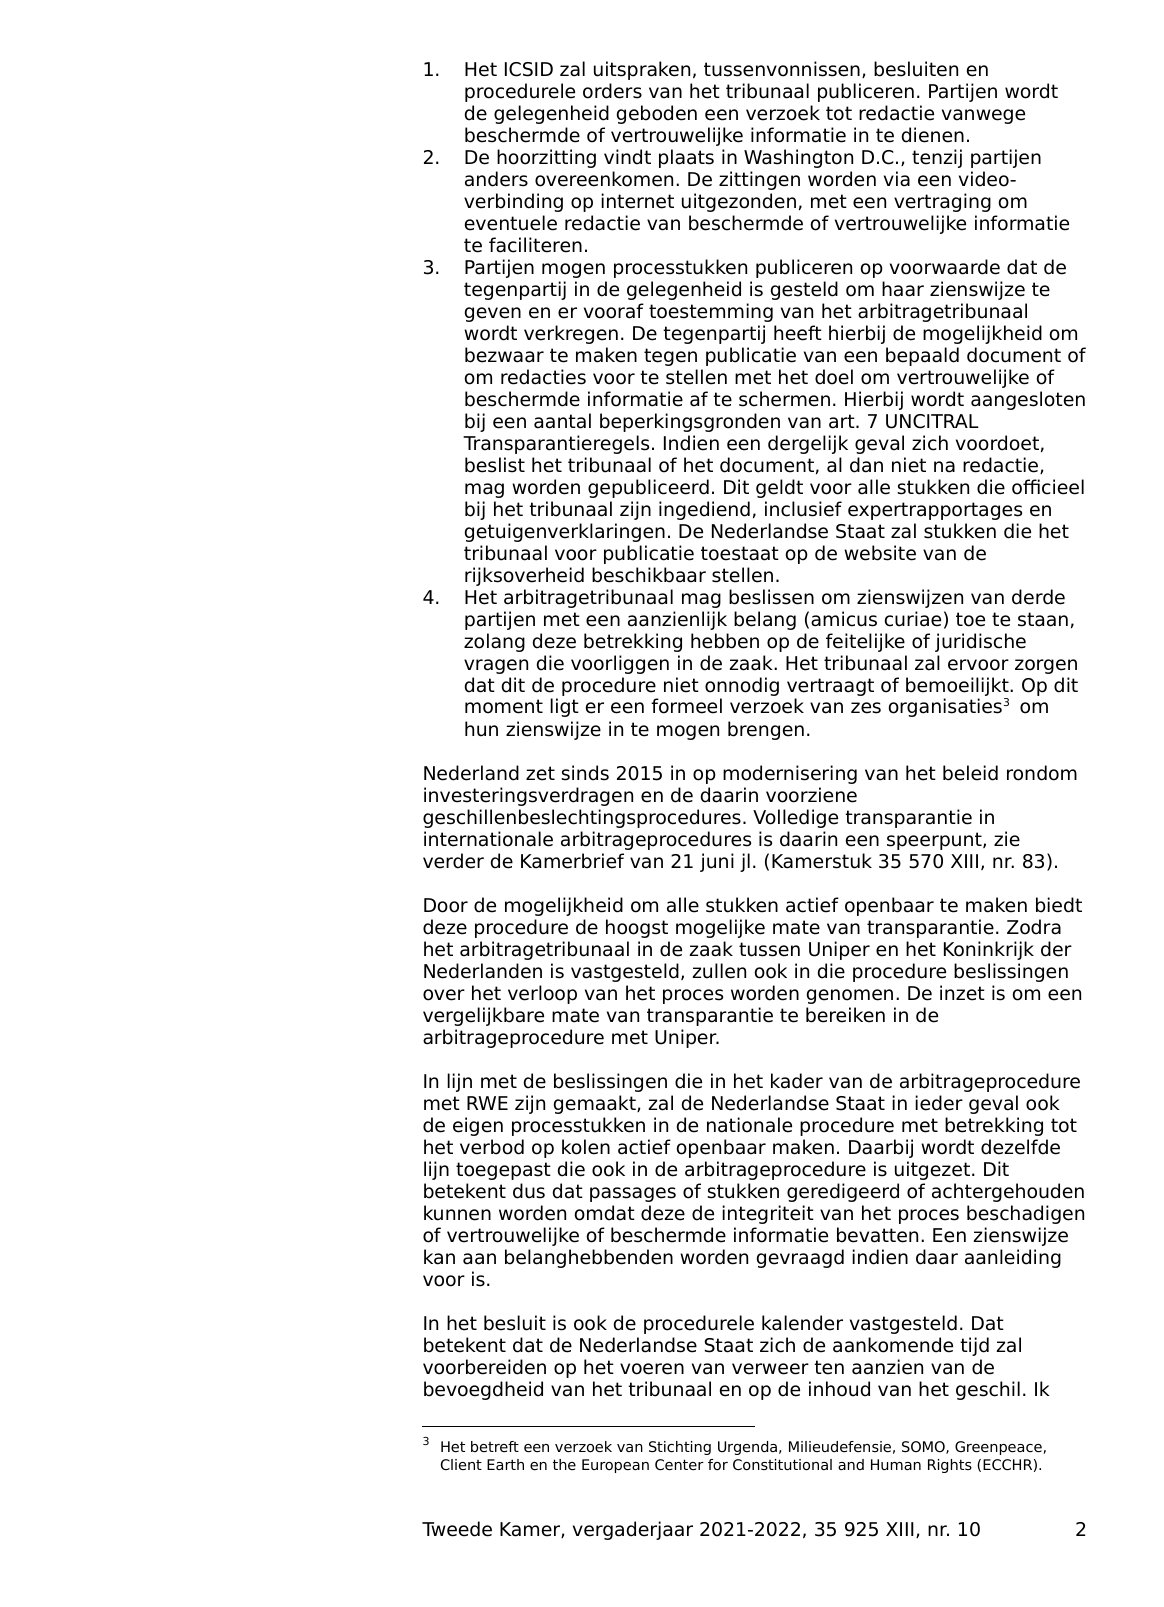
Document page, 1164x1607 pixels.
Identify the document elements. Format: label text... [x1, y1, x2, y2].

text In het besluit is ook de procedurele kalender vastgesteld. Dat betekent dat de Nederlandse Staat zich de aankomende tijd zal voorbereiden op het voeren van verweer ten aanzien van de bevoegdheid van het tribunaal en op de inhoud van het geschil. Ik [422, 1313, 1087, 1401]
text In lijn met de beslissingen die in het kader van de arbitrageprocedure met RWE zijn gemaakt, zal de Nederlandse Staat in ieder geval ook de eigen processtukken in de nationale procedure met betrekking tot het verbod op kolen actief openbaar maken. Daarbij wordt dezelfde lijn toegepast die ook in de arbitrageprocedure is uitgezet. Dit betekent dus dat passages of stukken geredigeerd of achtergehouden kunnen worden omdat deze de integriteit van het proces beschadigen of vertrouwelijke of beschermde informatie bevatten. Een zienswijze kan aan belanghebbenden worden gevraagd indien daar aanleiding voor is. [422, 1071, 1087, 1291]
text 4. Het arbitragetribunaal mag beslissen om zienswijzen van derde partijen met een aanzienlijk belang (amicus curiae) toe te staan, zolang deze betrekking hebben op de feitelijke of juridische vragen die voorliggen in de zaak. Het tribunaal zal ervoor zorgen dat dit de procedure niet onnodig vertraagt of bemoeilijkt. Op dit moment ligt er een formeel verzoek van zes organisaties om hun zienswijze in te mogen brengen. [422, 587, 1087, 740]
text 3. Partijen mogen processtukken publiceren op voorwaarde dat de tegenpartij in de gelegenheid is gesteld om haar zienswijze te geven en er vooraf toestemming van het arbitragetribunaal wordt verkregen. De tegenpartij heeft hierbij de mogelijkheid om bezwaar te maken tegen publicatie van een bepaald document of om redacties voor te stellen met het doel om vertrouwelijke of beschermde informatie af te schermen. Hierbij wordt aangesloten bij een aantal beperkingsgronden van art. 7 UNCITRAL Transparantieregels. Indien een dergelijk geval zich voordoet, beslist het tribunaal of het document, al dan niet na redactie, mag worden gepubliceerd. Dit geldt voor alle stukken die officieel bij het tribunaal zijn ingediend, inclusief expertrapportages en getuigenverklaringen. De Nederlandse Staat zal stukken die het tribunaal voor publicatie toestaat op de website van de rijksoverheid beschikbaar stellen. [422, 257, 1087, 587]
text 2. De hoorzitting vindt plaats in Washington D.C., tenzij partijen anders overeenkomen. De zittingen worden via een video-verbinding op internet uitgezonden, met een vertraging om eventuele redactie van beschermde of vertrouwelijke informatie te faciliteren. [422, 147, 1087, 257]
text Het betreft een verzoek van Stichting Urgenda, Milieudefensie, SOMO, Greenpeace, Client Earth en the European Center for Constitutional and Human Rights (ECCHR). [422, 1435, 1087, 1474]
text Nederland zet sinds 2015 in op modernisering van het beleid rondom investeringsverdragen en de daarin voorziene geschillenbeslechtingsprocedures. Volledige transparantie in internationale arbitrageprocedures is daarin een speerpunt, zie verder de Kamerbrief van 21 juni jl. (Kamerstuk 35 570 XIII, nr. 83). [422, 763, 1087, 872]
text 1. Het ICSID zal uitspraken, tussenvonnissen, besluiten en procedurele orders van het tribunaal publiceren. Partijen wordt de gelegenheid geboden een verzoek tot redactie vanwege beschermde of vertrouwelijke informatie in te dienen. [422, 59, 1087, 147]
text Door de mogelijkheid om alle stukken actief openbaar te maken biedt deze procedure de hoogst mogelijke mate van transparantie. Zodra het arbitragetribunaal in de zaak tussen Uniper en het Koninkrijk der Nederlanden is vastgesteld, zullen ook in die procedure beslissingen over het verloop van het proces worden genomen. De inzet is om een vergelijkbare mate van transparantie te bereiken in de arbitrageprocedure met Uniper. [422, 895, 1087, 1048]
